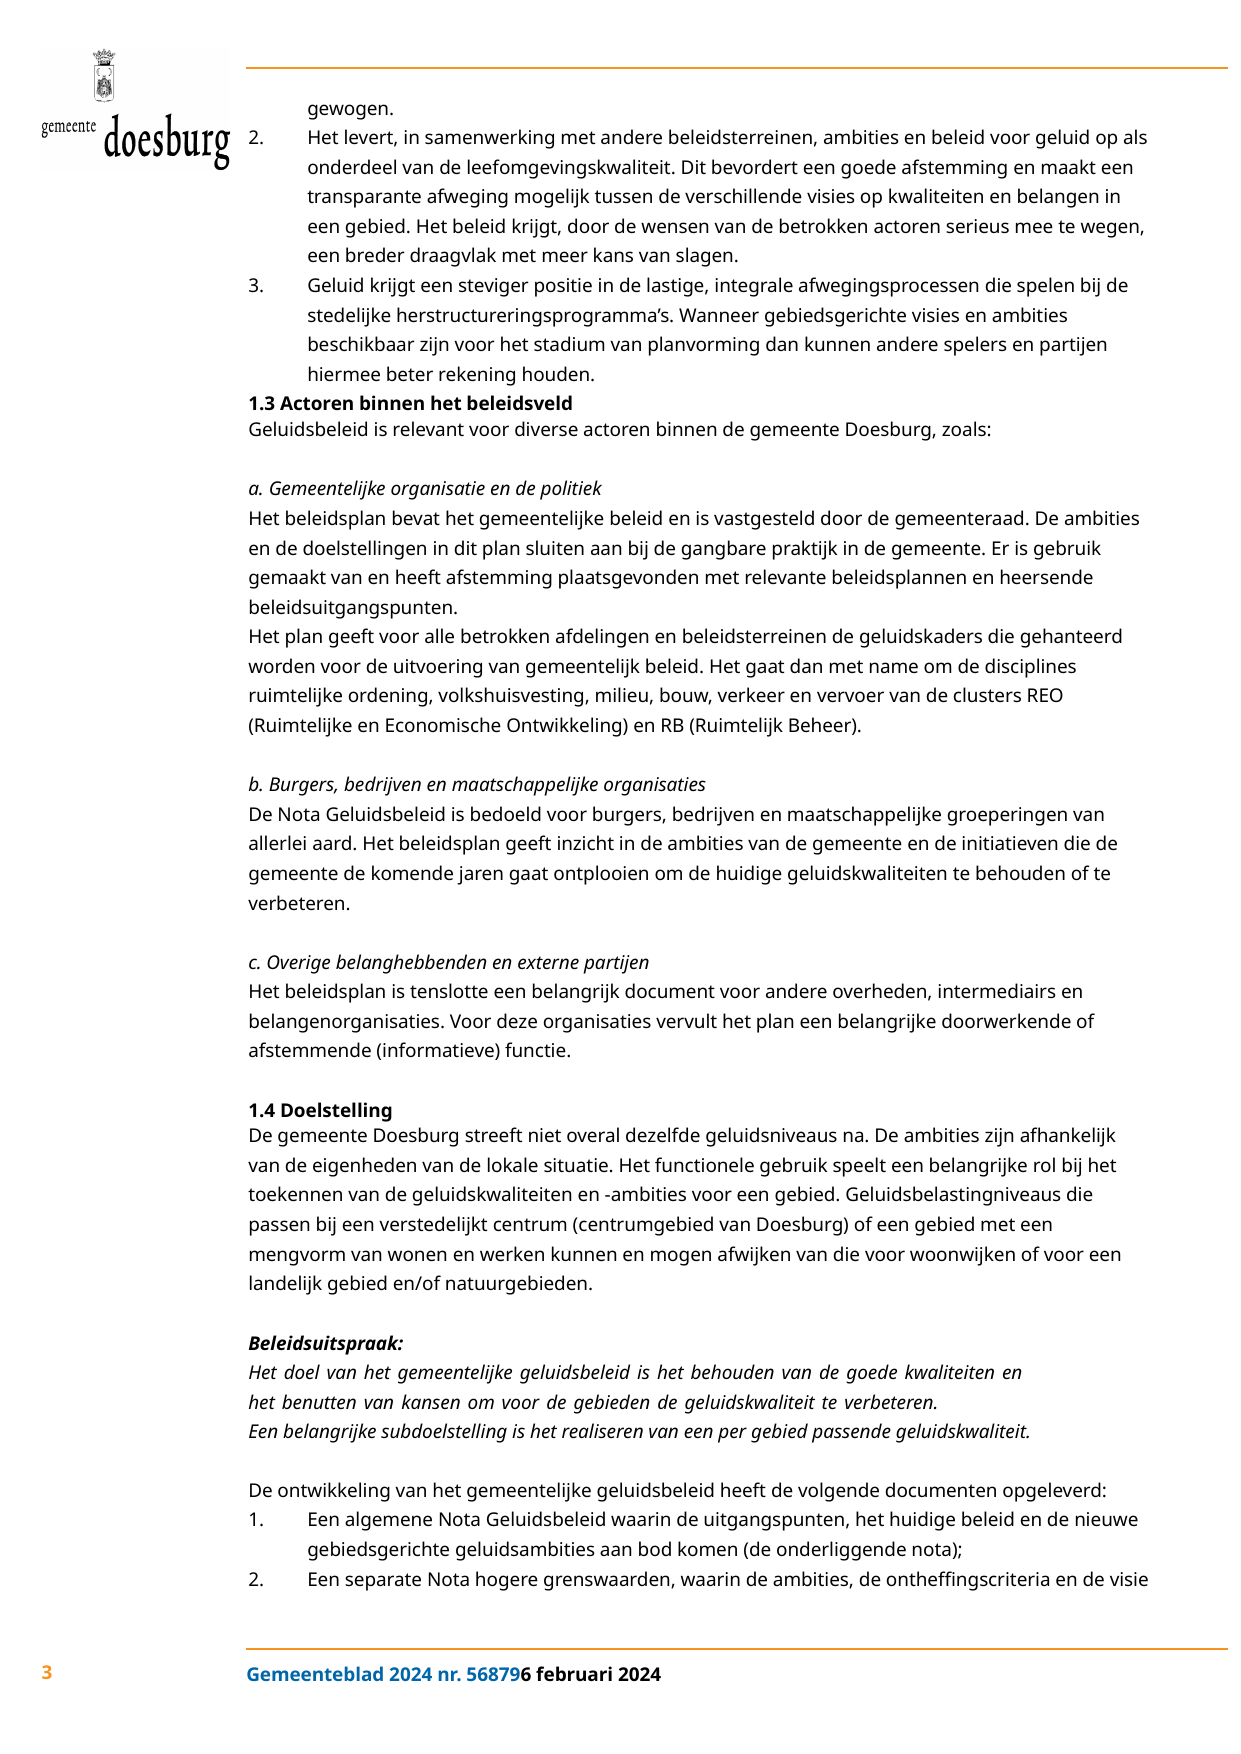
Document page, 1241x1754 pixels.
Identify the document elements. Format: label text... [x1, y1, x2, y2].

text b. Burgers, bedrijven en maatschappelijke organisaties [248, 771, 1152, 797]
text 1.3 Actoren binnen het beleidsveld [248, 391, 1152, 416]
text Het beleidsplan bevat het gemeentelijke beleid en is vastgesteld door de gemeenteraad. De ambities en de doelstellingen in dit plan sluiten aan bij de gangbare praktijk in de gemeente. Er is gebruik gemaakt van en heeft afstemming plaatsgevonden met relevante beleidsplannen en heersende beleidsuitgangspunten. [248, 505, 1152, 619]
text a. Gemeentelijke organisatie en de politiek [248, 476, 1152, 501]
text De gemeente Doesburg streeft niet overal dezelfde geluidsniveaus na. De ambities zijn afhankelijk van de eigenheden van de lokale situatie. Het functionele gebruik speelt een belangrijke rol bij het toekennen van de geluidskwaliteiten en -ambities voor een gebied. Geluidsbelastingniveaus die passen bij een verstedelijkt centrum (centrumgebied van Doesburg) of een gebied met een mengvorm van wonen en werken kunnen en mogen afwijken van die voor woonwijken of voor een landelijk gebied en/of natuurgebieden. [248, 1122, 1152, 1296]
list Geluid krijgt een steviger positie in de lastige, integrale afwegingsprocessen die spelen bij de stedelijke herstructureringsprogramma’s. Wanneer gebiedsgerichte visies en ambities beschikbaar zijn voor het stadium van planvorming dan kunnen andere spelers en partijen hiermee beter rekening houden. [248, 272, 1152, 387]
text Geluidsbeleid is relevant voor diverse actoren binnen de gemeente Doesburg, zoals: [248, 416, 1152, 442]
text Het beleidsplan is tenslotte een belangrijk document voor andere overheden, intermediairs en belangenorganisaties. Voor deze organisaties vervult het plan een belangrijke doorwerkende of afstemmende (informatieve) functie. [248, 978, 1152, 1063]
picture [41, 47, 231, 172]
text 1.4 Doelstelling [248, 1097, 1152, 1122]
list gewogen. [248, 95, 1152, 121]
table_header Beleidsuitspraak: Het doel van het gemeentelijke geluidsbeleid is het behouden van de goede kwaliteiten en het benutten van kansen om voor de gebieden de geluidskwaliteit te verbeteren. Een belangrijke subdoelstelling is het realiseren van een per gebied passende geluidskwaliteit. [248, 1330, 1152, 1444]
list Een separate Nota hogere grenswaarden, waarin de ambities, de ontheffingscriteria en de visie [248, 1566, 1152, 1591]
text Het plan geeft voor alle betrokken afdelingen en beleidsterreinen de geluidskaders die gehanteerd worden voor de uitvoering van gemeentelijk beleid. Het gaat dan met name om de disciplines ruimtelijke ordening, volkshuisvesting, milieu, bouw, verkeer en vervoer van de clusters REO (Ruimtelijke en Economische Ontwikkeling) en RB (Ruimtelijk Beheer). [248, 623, 1152, 738]
text De Nota Geluidsbeleid is bedoeld voor burgers, bedrijven en maatschappelijke groeperingen van allerlei aard. Het beleidsplan geeft inzicht in de ambities van de gemeente en de initiatieven die de gemeente de komende jaren gaat ontplooien om de huidige geluidskwaliteiten te behouden of te verbeteren. [248, 801, 1152, 915]
list Het levert, in samenwerking met andere beleidsterreinen, ambities en beleid voor geluid op als onderdeel van de leefomgevingskwaliteit. Dit bevordert een goede afstemming en maakt een transparante afweging mogelijk tussen de verschillende visies op kwaliteiten en belangen in een gebied. Het beleid krijgt, door de wensen van de betrokken actoren serieus mee te wegen, een breder draagvlak met meer kans van slagen. [248, 124, 1152, 268]
list Een algemene Nota Geluidsbeleid waarin de uitgangspunten, het huidige beleid en de nieuwe gebiedsgerichte geluidsambities aan bod komen (de onderliggende nota); [248, 1507, 1152, 1562]
text De ontwikkeling van het gemeentelijke geluidsbeleid heeft de volgende documenten opgeleverd: [248, 1477, 1152, 1503]
text c. Overige belanghebbenden en externe partijen [248, 949, 1152, 974]
